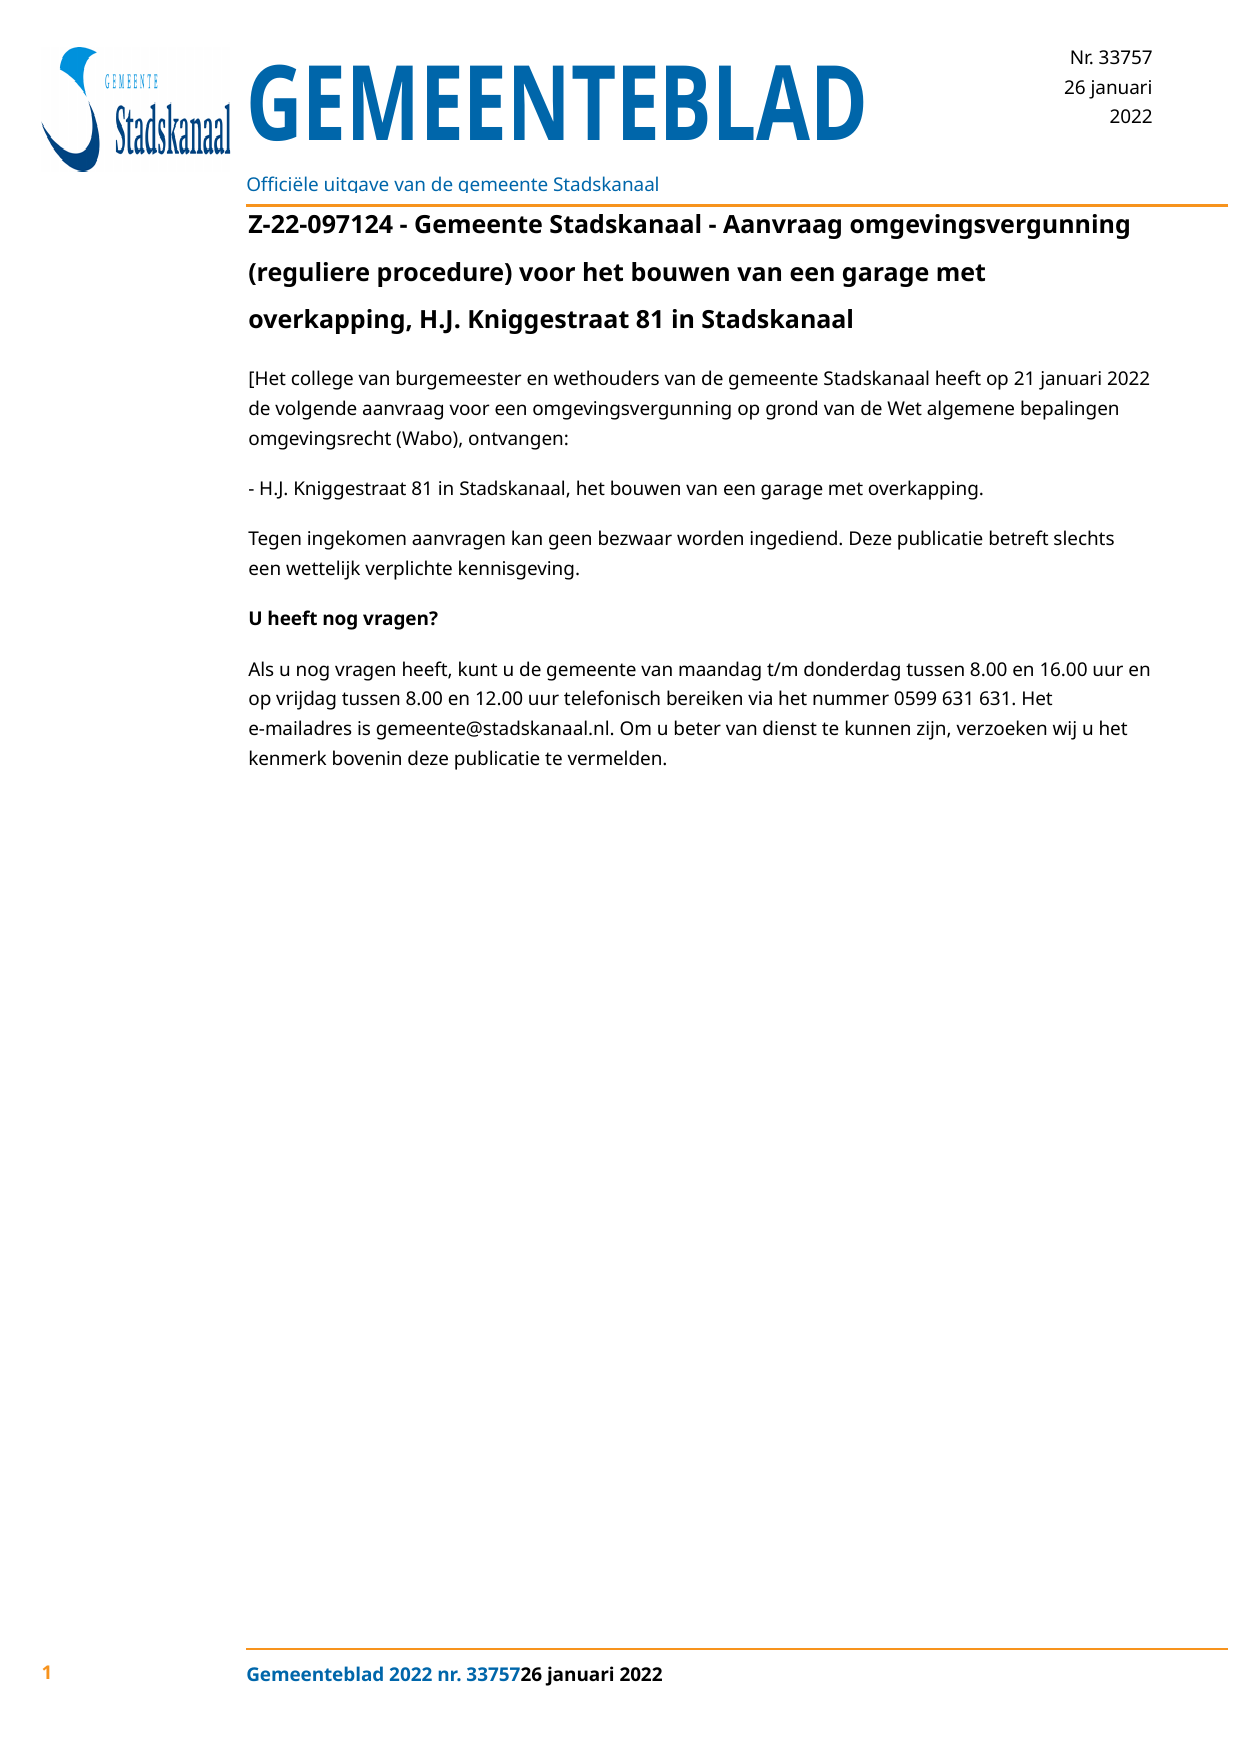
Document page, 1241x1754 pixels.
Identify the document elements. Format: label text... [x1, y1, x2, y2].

text - H.J. Kniggestraat 81 in Stadskanaal, het bouwen van een garage met overkapping. [248, 475, 1152, 501]
text Z-22-097124 - Gemeente Stadskanaal - Aanvraag omgevingsvergunning (reguliere procedure) voor het bouwen van een garage met overkapping, H.J. Kniggestraat 81 in Stadskanaal [248, 207, 1152, 336]
text Tegen ingekomen aanvragen kan geen bezwaar worden ingediend. Deze publicatie betreft slechts een wettelijk verplichte kennisgeving. [248, 526, 1152, 581]
picture [41, 47, 231, 172]
text U heeft nog vragen? [248, 606, 1152, 631]
text [Het college van burgemeester en wethouders van de gemeente Stadskanaal heeft op 21 januari 2022 de volgende aanvraag voor een omgevingsvergunning op grond van de Wet algemene bepalingen omgevingsrecht (Wabo), ontvangen: [248, 366, 1152, 450]
text Als u nog vragen heeft, kunt u de gemeente van maandag t/m donderdag tussen 8.00 en 16.00 uur en op vrijdag tussen 8.00 en 12.00 uur telefonisch bereiken via het nummer 0599 631 631. Het e‑mailadres is gemeente@stadskanaal.nl. Om u beter van dienst te kunnen zijn, verzoeken wij u het kenmerk bovenin deze publicatie te vermelden. [248, 656, 1152, 770]
